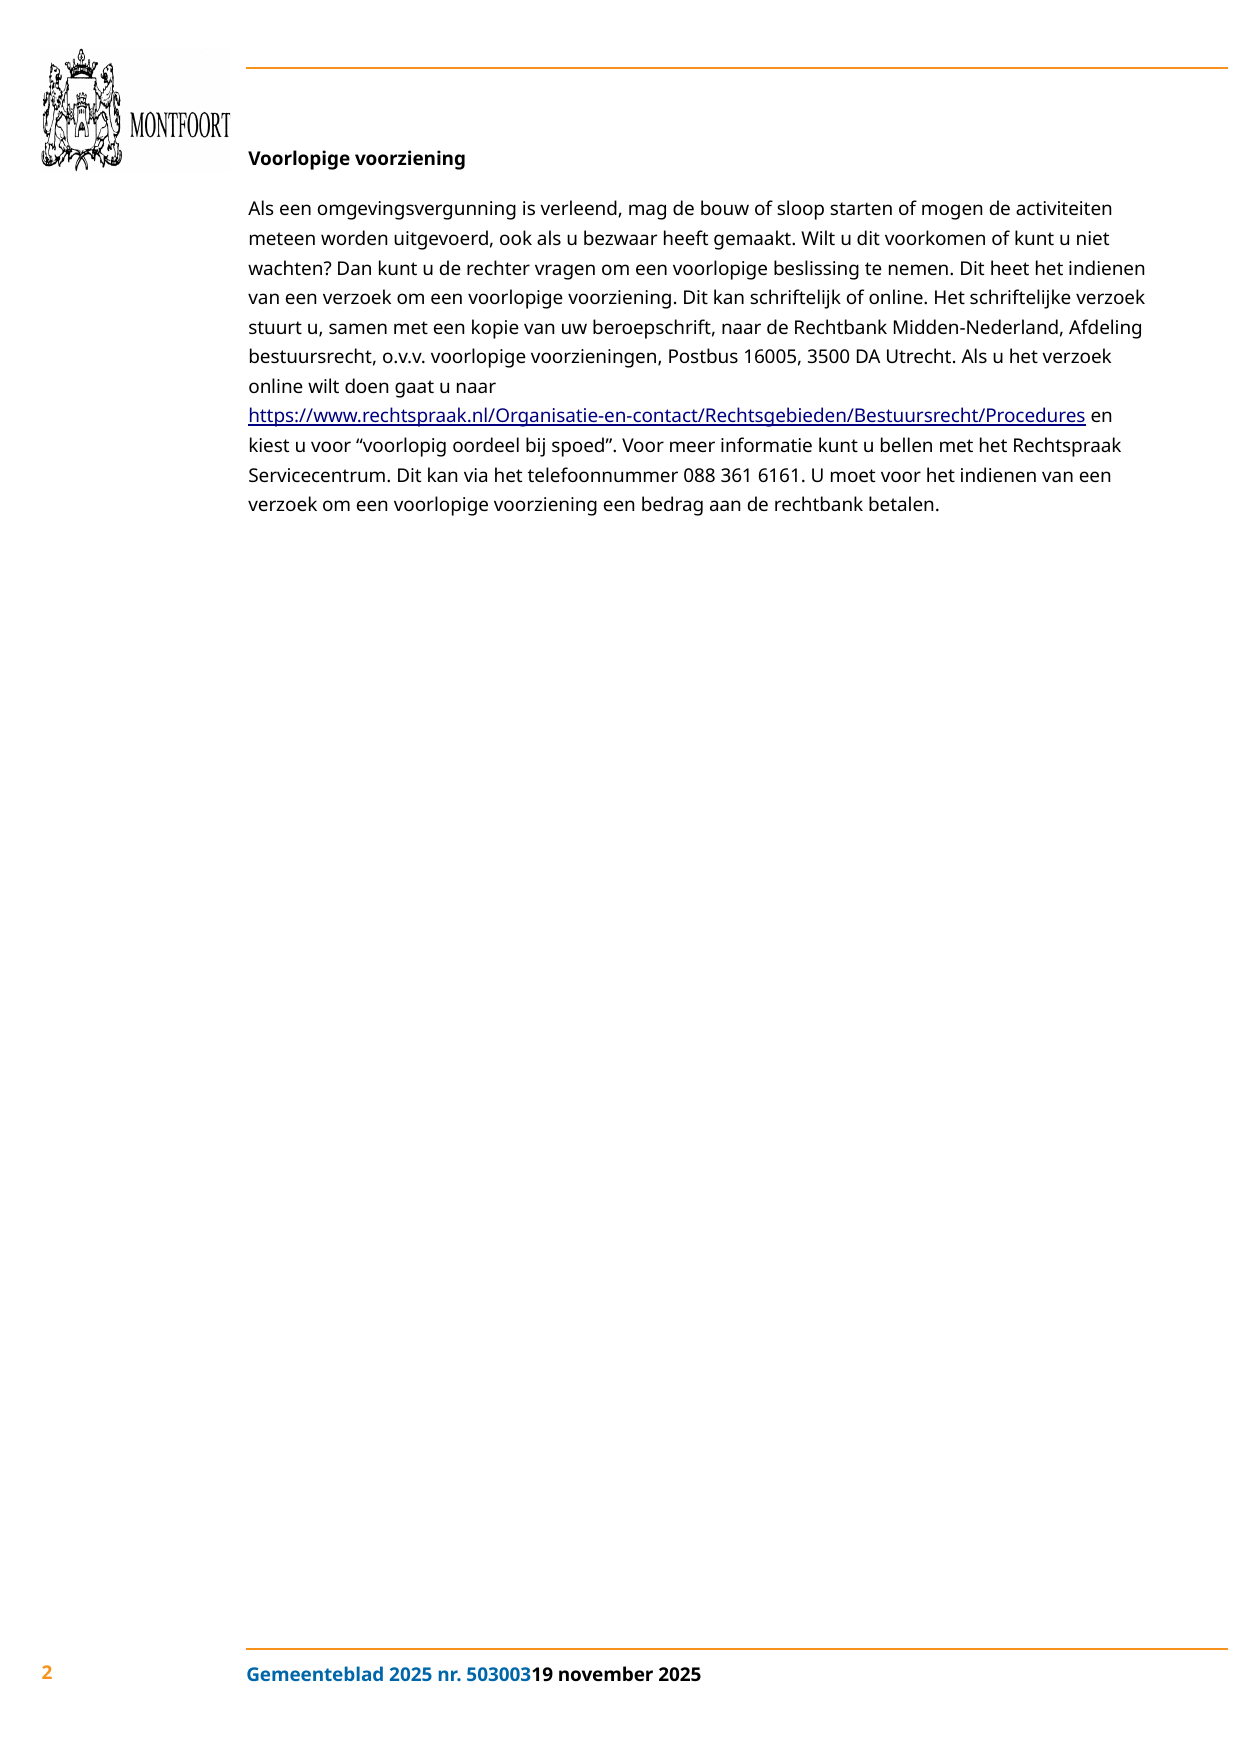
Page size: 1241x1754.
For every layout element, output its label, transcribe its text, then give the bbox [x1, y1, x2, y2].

text Voorlopige voorziening [248, 145, 1152, 171]
text Als een omgevingsvergunning is verleend, mag de bouw of sloop starten of mogen de activiteiten meteen worden uitgevoerd, ook als u bezwaar heeft gemaakt. Wilt u dit voorkomen of kunt u niet wachten? Dan kunt u de rechter vragen om een voorlopige beslissing te nemen. Dit heet het indienen van een verzoek om een voorlopige voorziening. Dit kan schriftelijk of online. Het schriftelijke verzoek stuurt u, samen met een kopie van uw beroepschrift, naar de Rechtbank Midden-Nederland, Afdeling bestuursrecht, o.v.v. voorlopige voorzieningen, Postbus 16005, 3500 DA Utrecht. Als u het verzoek online wilt doen gaat u naar https://www.rechtspraak.nl/Organisatie-en-contact/Rechtsgebieden/Bestuursrecht/Procedures en kiest u voor “voorlopig oordeel bij spoed”. Voor meer informatie kunt u bellen met het Rechtspraak Servicecentrum. Dit kan via het telefoonnummer 088 361 6161. U moet voor het indienen van een verzoek om een voorlopige voorziening een bedrag aan de rechtbank betalen. [248, 196, 1152, 517]
picture [41, 47, 231, 172]
